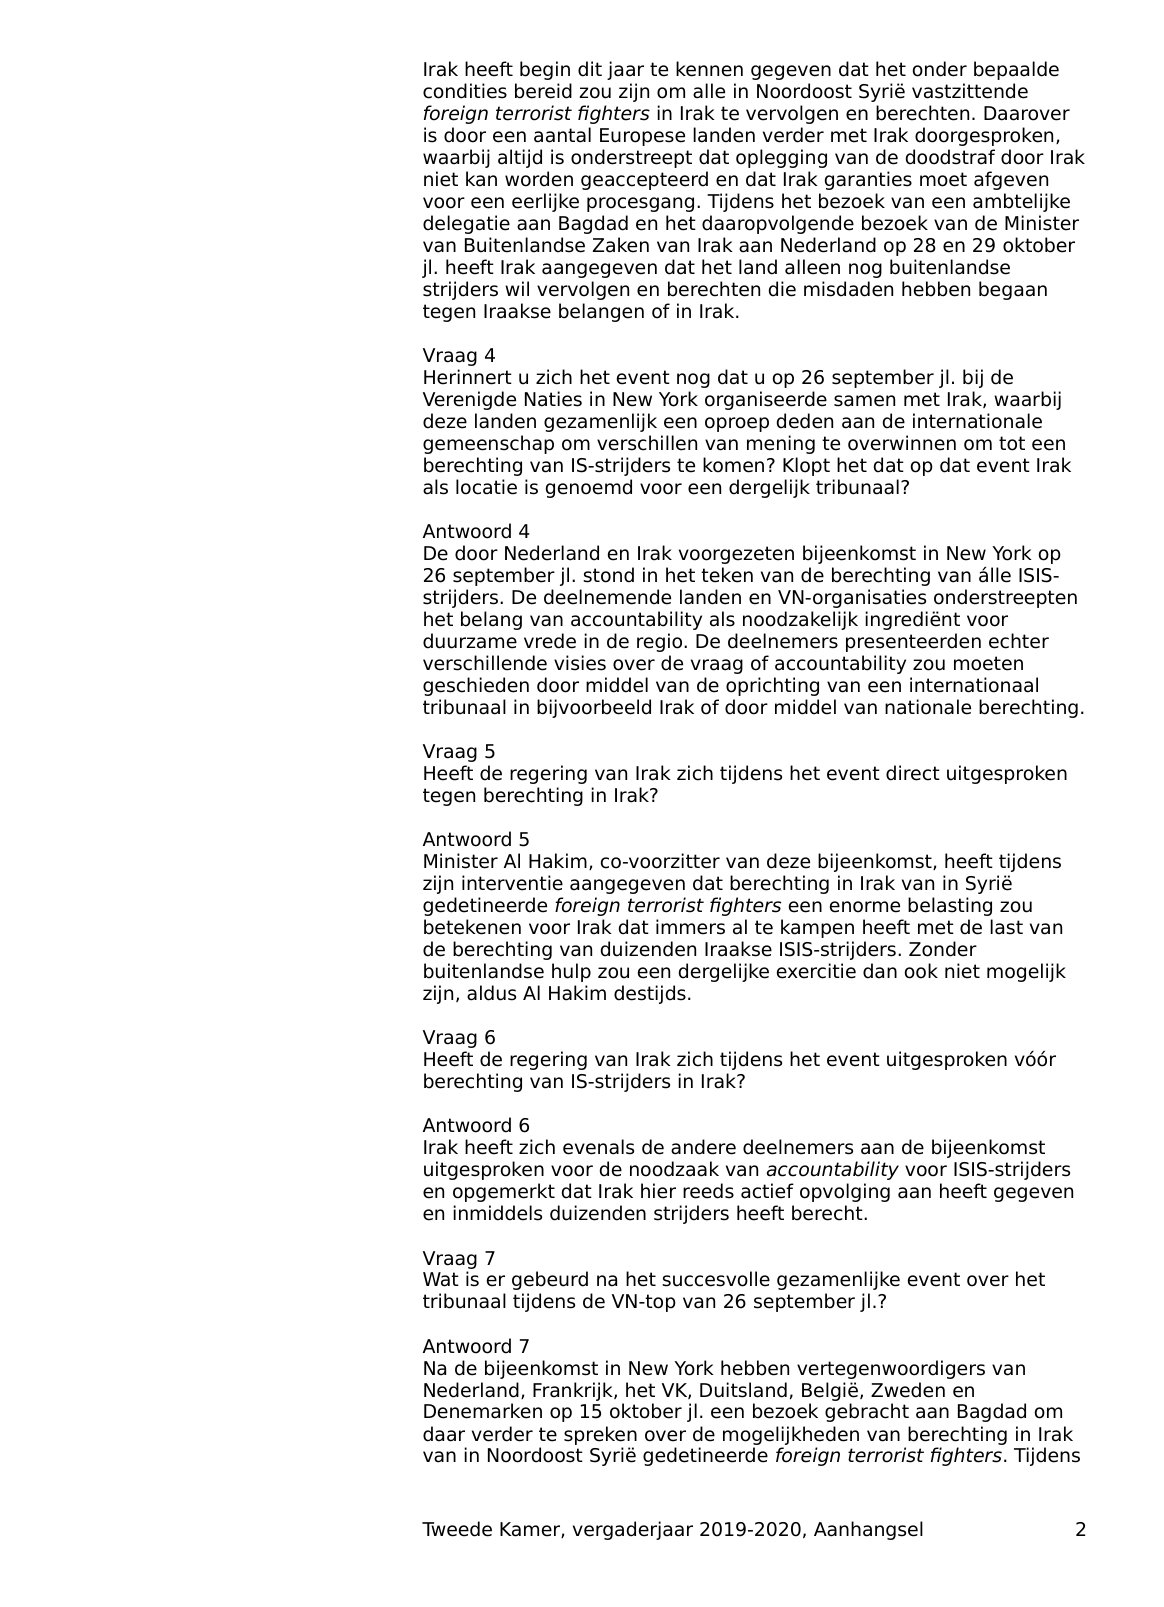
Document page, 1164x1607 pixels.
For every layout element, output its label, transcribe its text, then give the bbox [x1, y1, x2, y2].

text Heeft de regering van Irak zich tijdens het event uitgesproken vóór berechting van IS-strijders in Irak? [422, 1049, 1087, 1093]
text Antwoord 5 [422, 829, 1087, 851]
text Heeft de regering van Irak zich tijdens het event direct uitgesproken tegen berechting in Irak? [422, 763, 1087, 807]
text Vraag 5 [422, 741, 1087, 763]
text Irak heeft begin dit jaar te kennen gegeven dat het onder bepaalde condities bereid zou zijn om alle in Noordoost Syrië vastzittende foreign terrorist fighters in Irak te vervolgen en berechten. Daarover is door een aantal Europese landen verder met Irak doorgesproken, waarbij altijd is onderstreept dat oplegging van de doodstraf door Irak niet kan worden geaccepteerd en dat Irak garanties moet afgeven voor een eerlijke procesgang. Tijdens het bezoek van een ambtelijke delegatie aan Bagdad en het daaropvolgende bezoek van de Minister van Buitenlandse Zaken van Irak aan Nederland op 28 en 29 oktober jl. heeft Irak aangegeven dat het land alleen nog buitenlandse strijders wil vervolgen en berechten die misdaden hebben begaan tegen Iraakse belangen of in Irak. [422, 59, 1087, 323]
text Vraag 6 [422, 1027, 1087, 1049]
text Minister Al Hakim, co-voorzitter van deze bijeenkomst, heeft tijdens zijn interventie aangegeven dat berechting in Irak van in Syrië gedetineerde foreign terrorist fighters een enorme belasting zou betekenen voor Irak dat immers al te kampen heeft met de last van de berechting van duizenden Iraakse ISIS-strijders. Zonder buitenlandse hulp zou een dergelijke exercitie dan ook niet mogelijk zijn, aldus Al Hakim destijds. [422, 851, 1087, 1005]
text Wat is er gebeurd na het succesvolle gezamenlijke event over het tribunaal tijdens de VN-top van 26 september jl.? [422, 1269, 1087, 1313]
text Vraag 7 [422, 1247, 1087, 1269]
text Antwoord 4 [422, 521, 1087, 543]
text Irak heeft zich evenals de andere deelnemers aan de bijeenkomst uitgesproken voor de noodzaak van accountability voor ISIS-strijders en opgemerkt dat Irak hier reeds actief opvolging aan heeft gegeven en inmiddels duizenden strijders heeft berecht. [422, 1137, 1087, 1225]
text Antwoord 6 [422, 1115, 1087, 1137]
text Vraag 4 [422, 345, 1087, 367]
text De door Nederland en Irak voorgezeten bijeenkomst in New York op 26 september jl. stond in het teken van de berechting van álle ISIS-strijders. De deelnemende landen en VN-organisaties onderstreepten het belang van accountability als noodzakelijk ingrediënt voor duurzame vrede in de regio. De deelnemers presenteerden echter verschillende visies over de vraag of accountability zou moeten geschieden door middel van de oprichting van een internationaal tribunaal in bijvoorbeeld Irak of door middel van nationale berechting. [422, 543, 1087, 719]
text Na de bijeenkomst in New York hebben vertegenwoordigers van Nederland, Frankrijk, het VK, Duitsland, België, Zweden en Denemarken op 15 oktober jl. een bezoek gebracht aan Bagdad om daar verder te spreken over de mogelijkheden van berechting in Irak van in Noordoost Syrië gedetineerde foreign terrorist fighters. Tijdens [422, 1357, 1087, 1467]
text Antwoord 7 [422, 1336, 1087, 1357]
text Herinnert u zich het event nog dat u op 26 september jl. bij de Verenigde Naties in New York organiseerde samen met Irak, waarbij deze landen gezamenlijk een oproep deden aan de internationale gemeenschap om verschillen van mening te overwinnen om tot een berechting van IS-strijders te komen? Klopt het dat op dat event Irak als locatie is genoemd voor een dergelijk tribunaal? [422, 367, 1087, 499]
